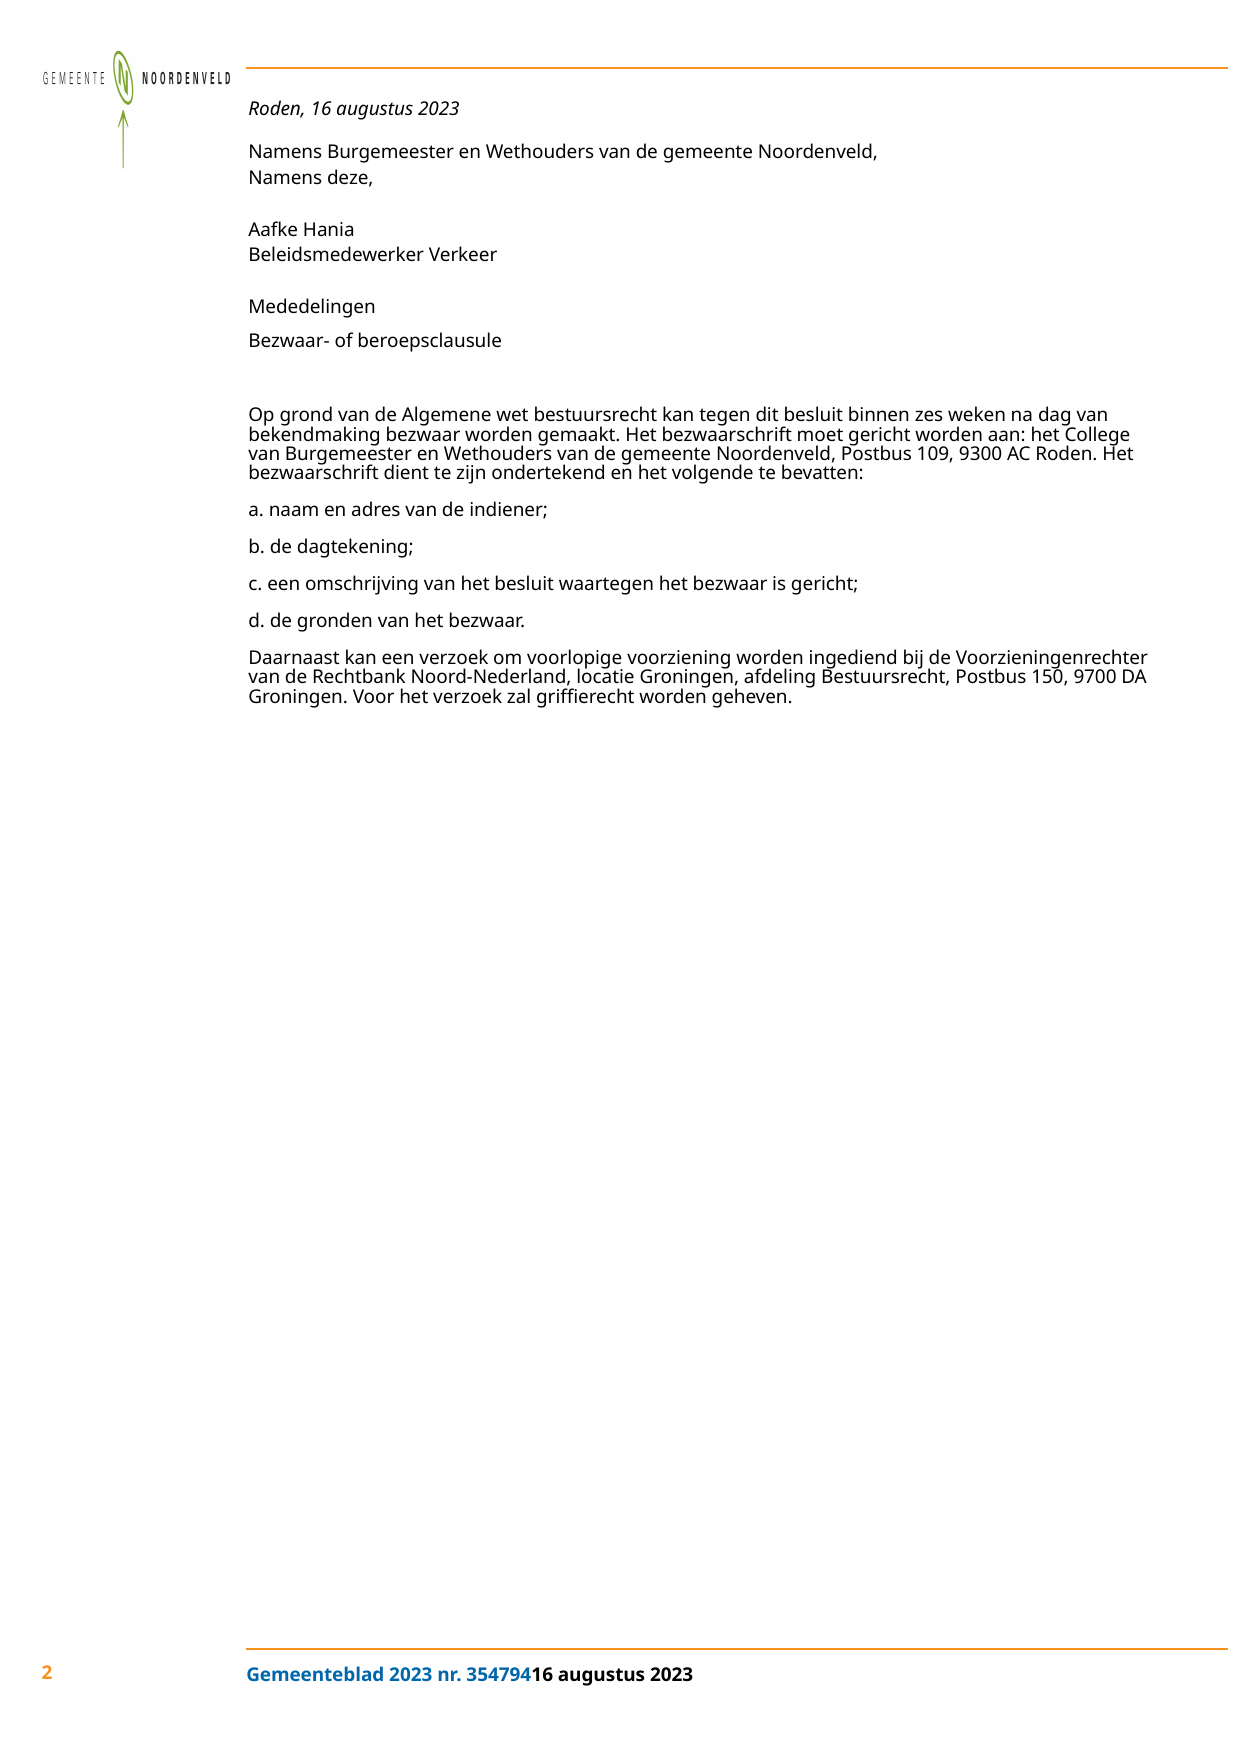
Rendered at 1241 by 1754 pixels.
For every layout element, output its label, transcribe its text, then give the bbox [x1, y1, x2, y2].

text Namens Burgemeester en Wethouders van de gemeente Noordenveld, [248, 139, 1152, 164]
text Namens deze, [248, 164, 1152, 190]
text Bezwaar- of beroepsclausule [248, 332, 1152, 352]
text Op grond van de Algemene wet bestuursrecht kan tegen dit besluit binnen zes weken na dag van bekendmaking bezwaar worden gemaakt. Het bezwaarschrift moet gericht worden aan: het College van Burgemeester en Wethouders van de gemeente Noordenveld, Postbus 109, 9300 AC Roden. Het bezwaarschrift dient te zijn ondertekend en het volgende te bevatten: [248, 406, 1152, 483]
text Aafke Hania [248, 216, 1152, 242]
text b. de dagtekening; [248, 538, 1152, 557]
picture [41, 47, 231, 172]
text Mededelingen [248, 293, 1152, 319]
text Roden, 16 augustus 2023 [248, 95, 1152, 121]
text d. de gronden van het bezwaar. [248, 612, 1152, 631]
text c. een omschrijving van het besluit waartegen het bezwaar is gericht; [248, 575, 1152, 594]
text a. naam en adres van de indiener; [248, 501, 1152, 521]
text Beleidsmedewerker Verkeer [248, 242, 1152, 267]
text Daarnaast kan een verzoek om voorlopige voorziening worden ingediend bij de Voorzieningenrechter van de Rechtbank Noord-Nederland, locatie Groningen, afdeling Bestuursrecht, Postbus 150, 9700 DA Groningen. Voor het verzoek zal griffierecht worden geheven. [248, 649, 1152, 707]
